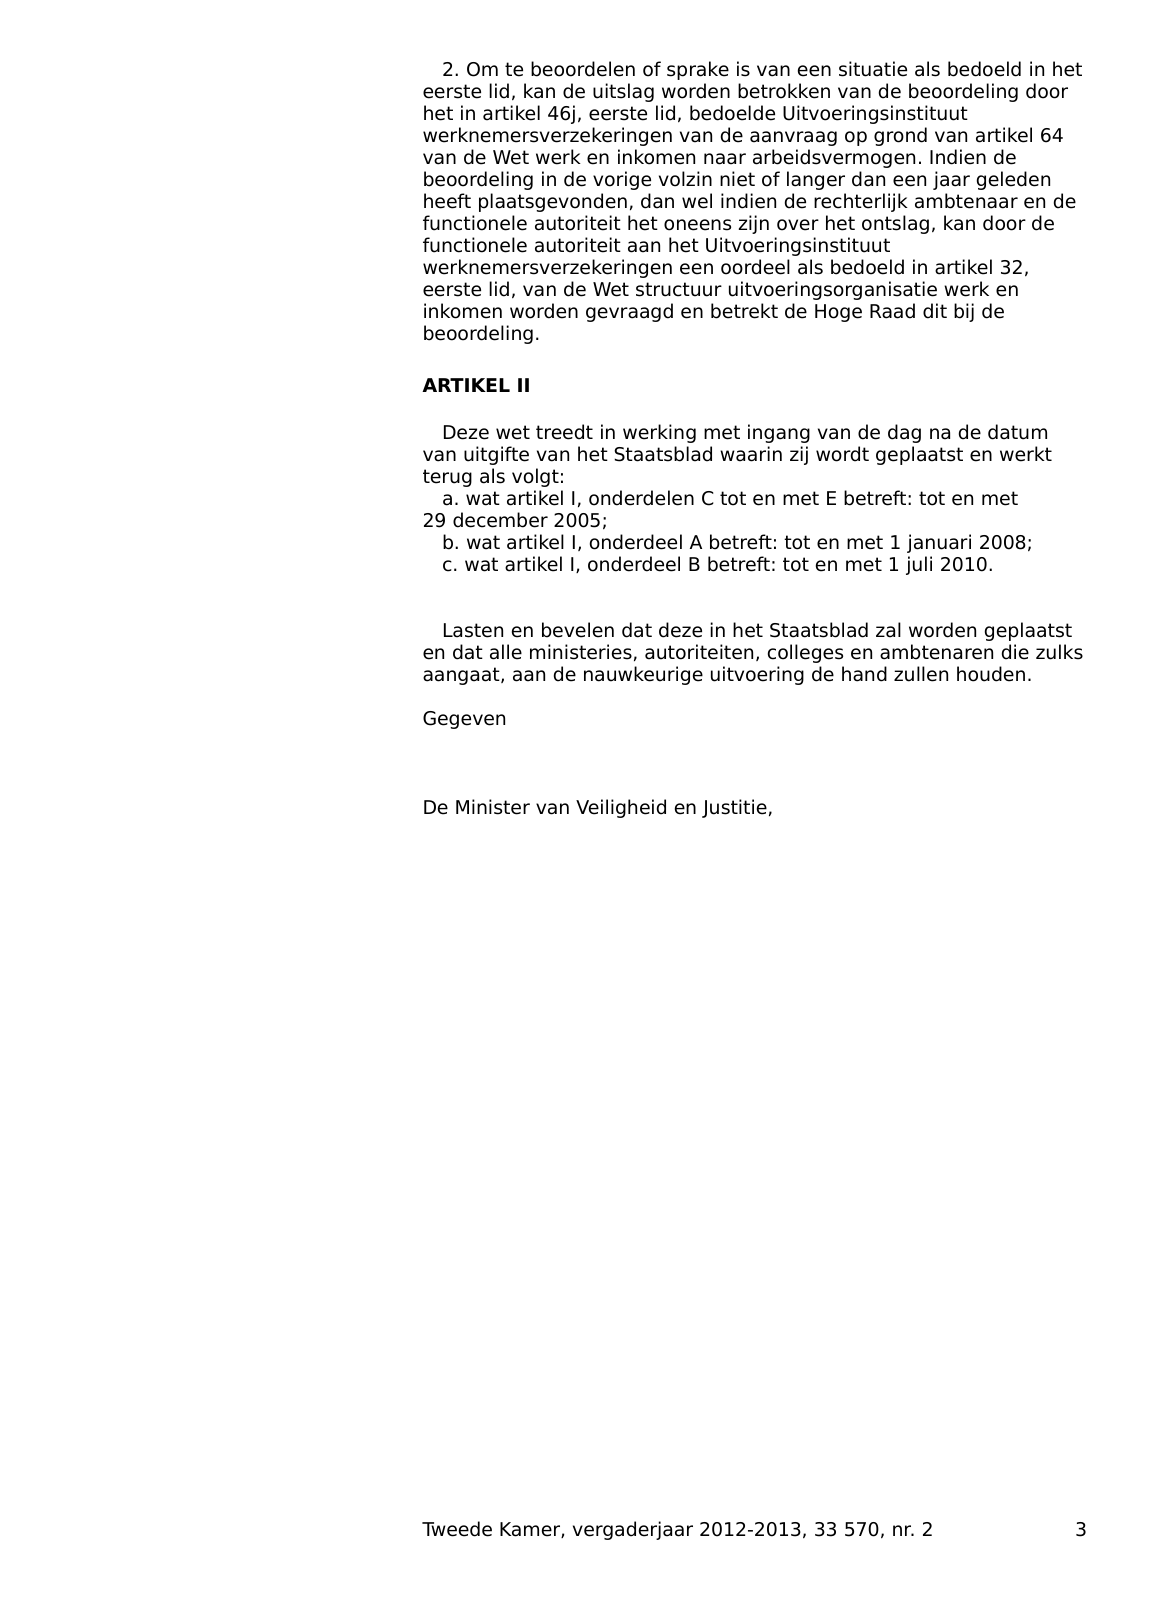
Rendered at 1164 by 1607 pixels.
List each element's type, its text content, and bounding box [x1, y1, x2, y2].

subtitle ARTIKEL II [422, 375, 1087, 397]
text c. wat artikel I, onderdeel B betreft: tot en met 1 juli 2010. [422, 554, 1087, 576]
text a. wat artikel I, onderdelen C tot en met E betreft: tot en met 29 december 2005; [422, 488, 1087, 532]
text 2. Om te beoordelen of sprake is van een situatie als bedoeld in het eerste lid, kan de uitslag worden betrokken van de beoordeling door het in artikel 46j, eerste lid, bedoelde Uitvoeringsinstituut werknemersverzekeringen van de aanvraag op grond van artikel 64 van de Wet werk en inkomen naar arbeidsvermogen. Indien de beoordeling in de vorige volzin niet of langer dan een jaar geleden heeft plaatsgevonden, dan wel indien de rechterlijk ambtenaar en de functionele autoriteit het oneens zijn over het ontslag, kan door de functionele autoriteit aan het Uitvoeringsinstituut werknemersverzekeringen een oordeel als bedoeld in artikel 32, eerste lid, van de Wet structuur uitvoeringsorganisatie werk en inkomen worden gevraagd en betrekt de Hoge Raad dit bij de beoordeling. [422, 59, 1087, 345]
text De Minister van Veiligheid en Justitie, [422, 797, 1087, 819]
text Deze wet treedt in werking met ingang van de dag na de datum van uitgifte van het Staatsblad waarin zij wordt geplaatst en werkt terug als volgt: [422, 422, 1087, 488]
text b. wat artikel I, onderdeel A betreft: tot en met 1 januari 2008; [422, 532, 1087, 554]
text Lasten en bevelen dat deze in het Staatsblad zal worden geplaatst en dat alle ministeries, autoriteiten, colleges en ambtenaren die zulks aangaat, aan de nauwkeurige uitvoering de hand zullen houden. [422, 620, 1087, 686]
text Gegeven [422, 708, 1087, 730]
